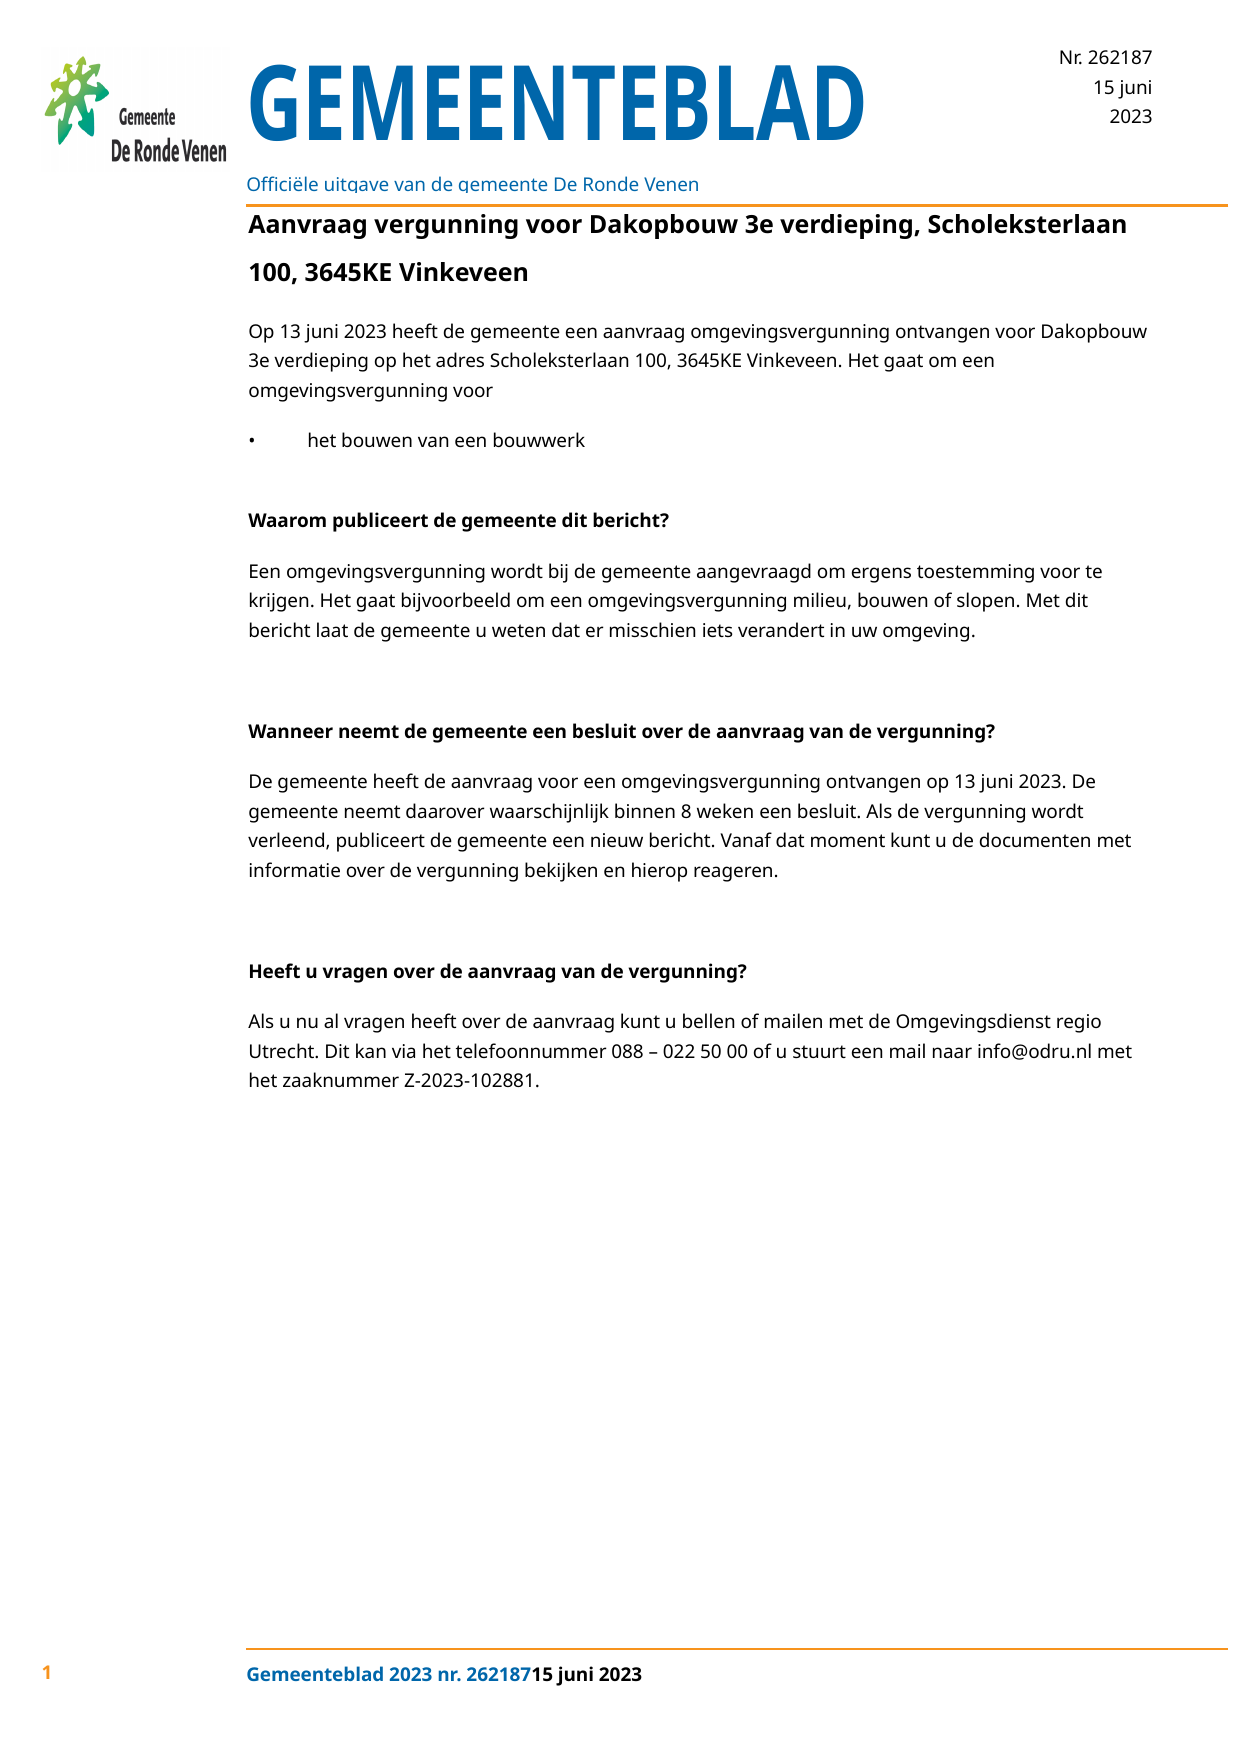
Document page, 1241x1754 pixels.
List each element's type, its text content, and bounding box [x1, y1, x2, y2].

text Als u nu al vragen heeft over de aanvraag kunt u bellen of mailen met de Omgevingsdienst regio Utrecht. Dit kan via het telefoonnummer 088 – 022 50 00 of u stuurt een mail naar info@odru.nl met het zaaknummer Z-2023-102881. [248, 1008, 1152, 1093]
text Aanvraag vergunning voor Dakopbouw 3e verdieping, Scholeksterlaan 100, 3645KE Vinkeveen [248, 207, 1152, 288]
picture [41, 47, 231, 172]
text Wanneer neemt de gemeente een besluit over de aanvraag van de vergunning? [248, 718, 1152, 744]
text Waarom publiceert de gemeente dit bericht? [248, 507, 1152, 533]
text De gemeente heeft de aanvraag voor een omgevingsvergunning ontvangen op 13 juni 2023. De gemeente neemt daarover waarschijnlijk binnen 8 weken een besluit. Als de vergunning wordt verleend, publiceert de gemeente een nieuw bericht. Vanaf dat moment kunt u de documenten met informatie over de vergunning bekijken en hierop reageren. [248, 768, 1152, 883]
list het bouwen van een bouwwerk [248, 427, 1152, 453]
text Heeft u vragen over de aanvraag van de vergunning? [248, 958, 1152, 984]
text Een omgevingsvergunning wordt bij de gemeente aangevraagd om ergens toestemming voor te krijgen. Het gaat bijvoorbeeld om een omgevingsvergunning milieu, bouwen of slopen. Met dit bericht laat de gemeente u weten dat er misschien iets verandert in uw omgeving. [248, 558, 1152, 643]
text Op 13 juni 2023 heeft de gemeente een aanvraag omgevingsvergunning ontvangen voor Dakopbouw 3e verdieping op het adres Scholeksterlaan 100, 3645KE Vinkeveen. Het gaat om een omgevingsvergunning voor [248, 318, 1152, 403]
